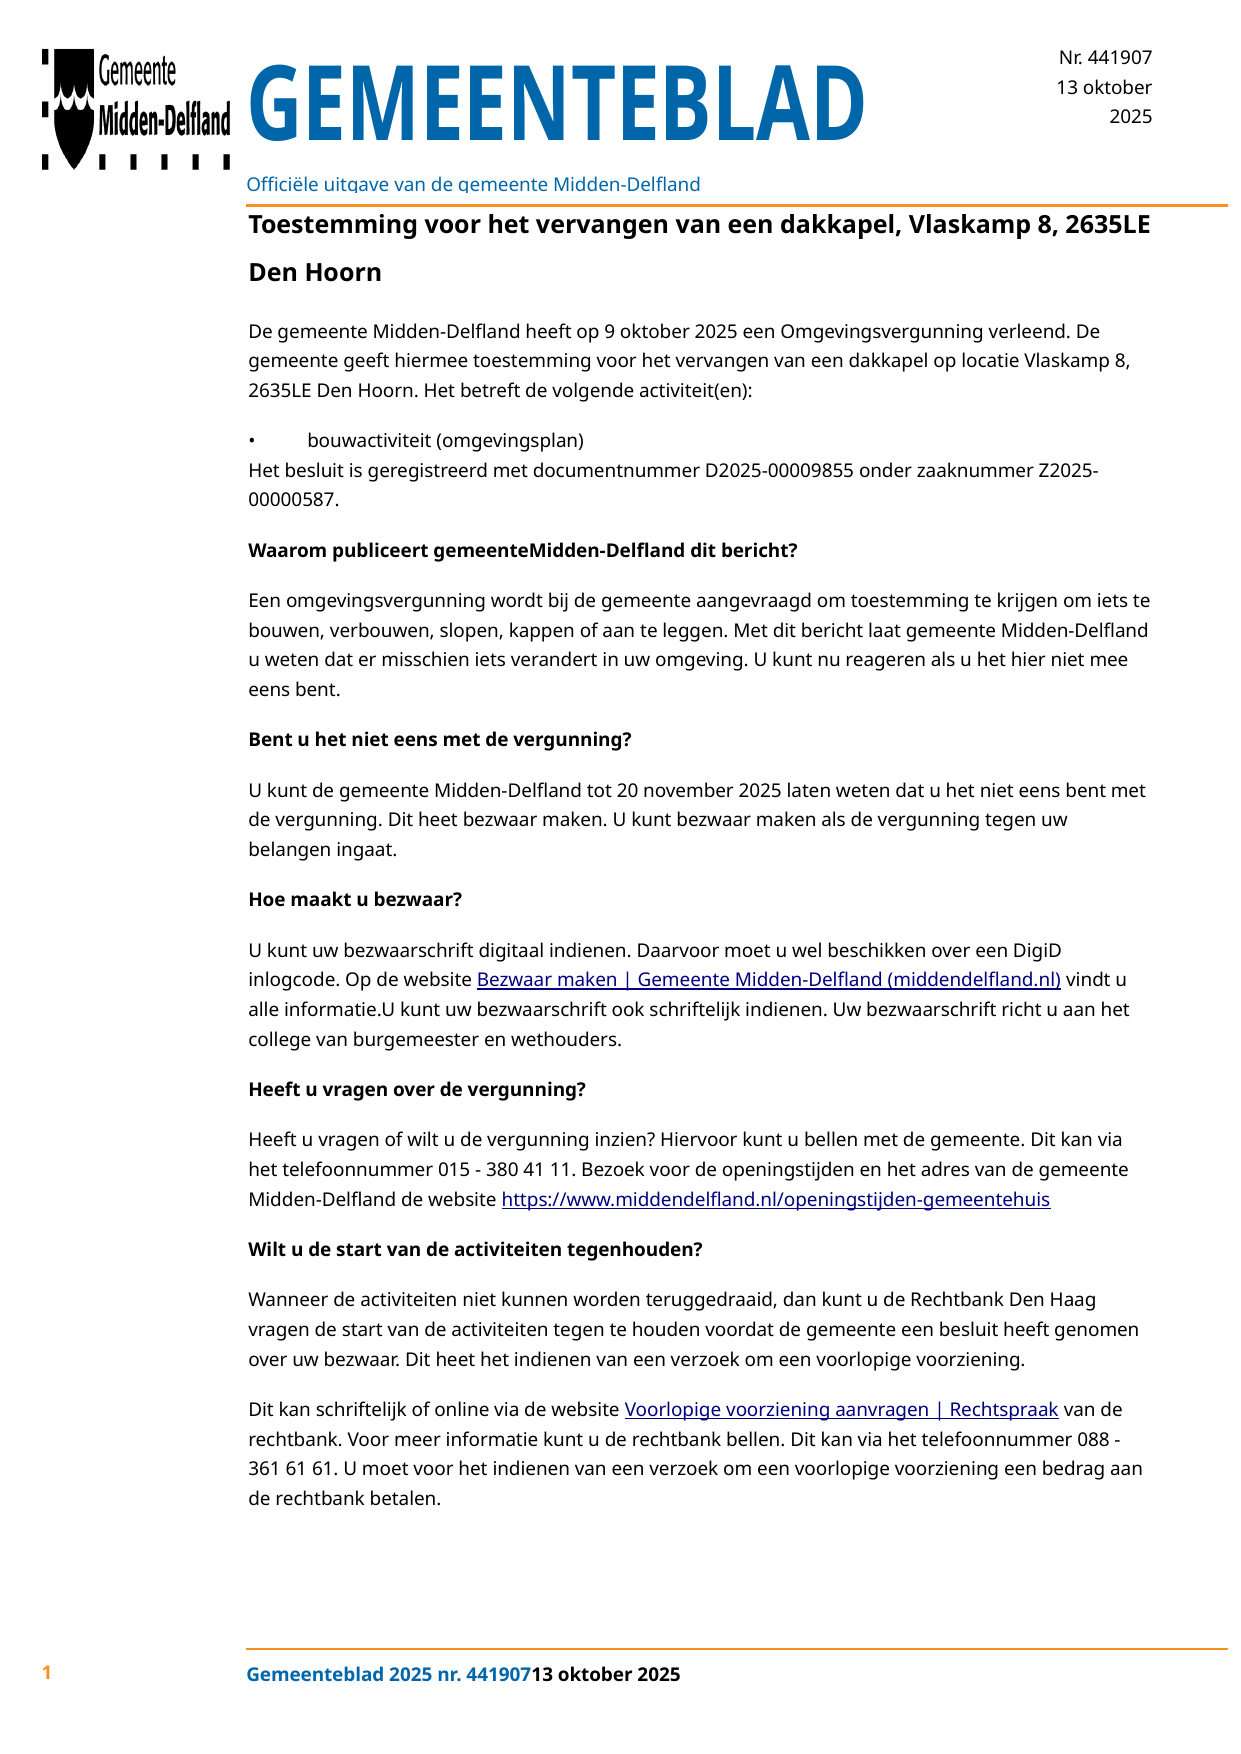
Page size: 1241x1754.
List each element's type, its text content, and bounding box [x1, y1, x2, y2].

text Een omgevingsvergunning wordt bij de gemeente aangevraagd om toestemming te krijgen om iets te bouwen, verbouwen, slopen, kappen of aan te leggen. Met dit bericht laat gemeente Midden-Delfland u weten dat er misschien iets verandert in uw omgeving. U kunt nu reageren als u het hier niet mee eens bent. [248, 587, 1152, 702]
text De gemeente Midden-Delfland heeft op 9 oktober 2025 een Omgevingsvergunning verleend. De gemeente geeft hiermee toestemming voor het vervangen van een dakkapel op locatie Vlaskamp 8, 2635LE Den Hoorn. Het betreft de volgende activiteit(en): [248, 318, 1152, 403]
text Heeft u vragen of wilt u de vergunning inzien? Hiervoor kunt u bellen met de gemeente. Dit kan via het telefoonnummer 015 - 380 41 11. Bezoek voor de openingstijden en het adres van de gemeente Midden-Delfland de website https://www.middendelfland.nl/openingstijden-gemeentehuis [248, 1127, 1152, 1212]
text Bent u het niet eens met de vergunning? [248, 727, 1152, 752]
text Hoe maakt u bezwaar? [248, 887, 1152, 912]
text Toestemming voor het vervangen van een dakkapel, Vlaskamp 8, 2635LE Den Hoorn [248, 207, 1152, 288]
text Heeft u vragen over de vergunning? [248, 1076, 1152, 1102]
text U kunt uw bezwaarschrift digitaal indienen. Daarvoor moet u wel beschikken over een DigiD inlogcode. Op de website Bezwaar maken | Gemeente Midden-Delfland (middendelfland.nl) vindt u alle informatie.U kunt uw bezwaarschrift ook schriftelijk indienen. Uw bezwaarschrift richt u aan het college van burgemeester en wethouders. [248, 937, 1152, 1052]
text Dit kan schriftelijk of online via de website Voorlopige voorziening aanvragen | Rechtspraak van de rechtbank. Voor meer informatie kunt u de rechtbank bellen. Dit kan via het telefoonnummer 088 - 361 61 61. U moet voor het indienen van een verzoek om een voorlopige voorziening een bedrag aan de rechtbank betalen. [248, 1396, 1152, 1511]
text Wilt u de start van de activiteiten tegenhouden? [248, 1236, 1152, 1262]
text Waarom publiceert gemeenteMidden-Delfland dit bericht? [248, 537, 1152, 563]
text Wanneer de activiteiten niet kunnen worden teruggedraaid, dan kunt u de Rechtbank Den Haag vragen de start van de activiteiten tegen te houden voordat de gemeente een besluit heeft genomen over uw bezwaar. Dit heet het indienen van een verzoek om een voorlopige voorziening. [248, 1287, 1152, 1372]
text Het besluit is geregistreerd met documentnummer D2025-00009855 onder zaaknummer Z2025-00000587. [248, 457, 1152, 512]
picture [41, 47, 231, 172]
list bouwactiviteit (omgevingsplan) [248, 427, 1152, 453]
text U kunt de gemeente Midden-Delfland tot 20 november 2025 laten weten dat u het niet eens bent met de vergunning. Dit heet bezwaar maken. U kunt bezwaar maken als de vergunning tegen uw belangen ingaat. [248, 777, 1152, 862]
